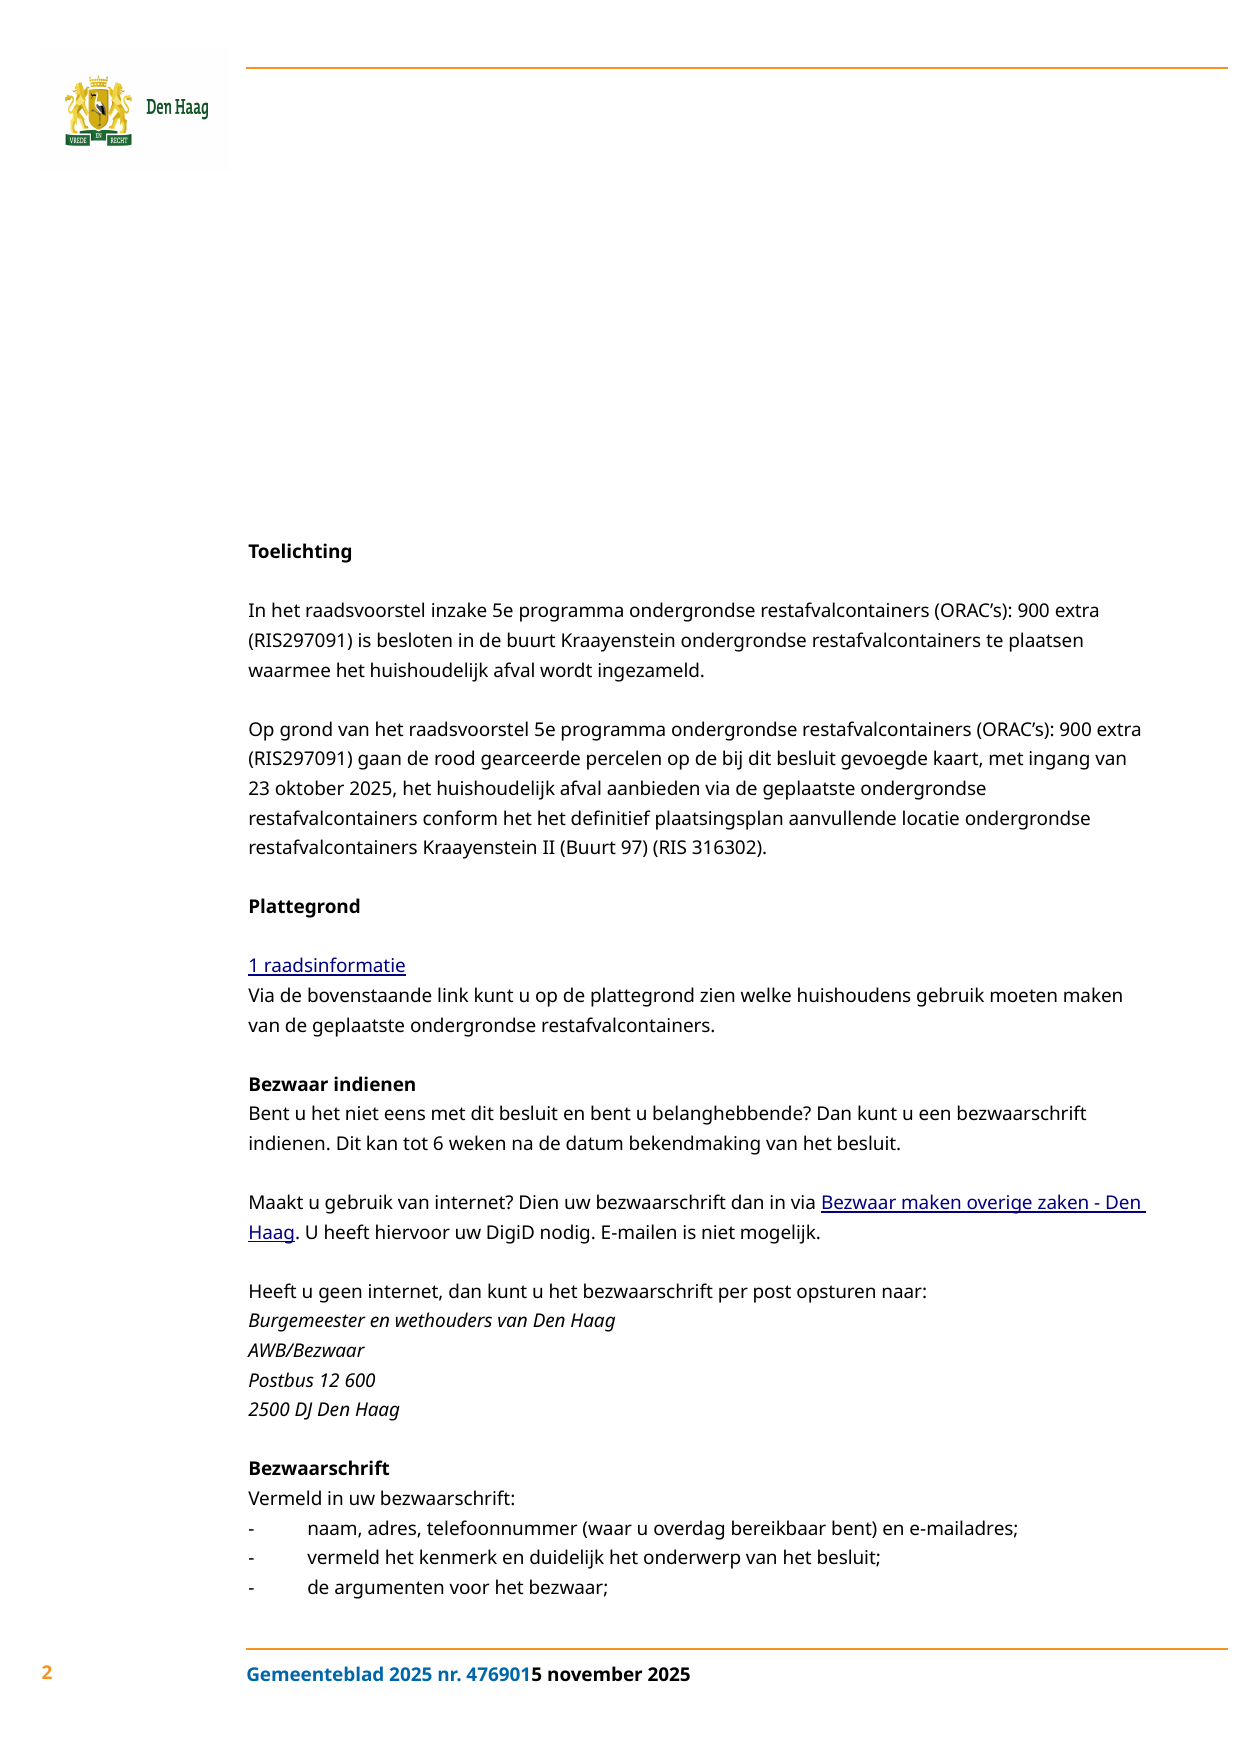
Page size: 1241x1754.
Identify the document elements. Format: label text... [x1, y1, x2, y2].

text Burgemeester en wethouders van Den Haag [248, 1308, 1152, 1333]
text Vermeld in uw bezwaarschrift: [248, 1485, 1152, 1511]
list naam, adres, telefoonnummer (waar u overdag bereikbaar bent) en e-mailadres; [248, 1515, 1152, 1541]
text Op grond van het raadsvoorstel 5e programma ondergrondse restafvalcontainers (ORAC’s): 900 extra (RIS297091) gaan de rood gearceerde percelen op de bij dit besluit gevoegde kaart, met ingang van 23 oktober 2025, het huishoudelijk afval aanbieden via de geplaatste ondergrondse restafvalcontainers conform het het definitief plaatsingsplan aanvullende locatie ondergrondse restafvalcontainers Kraayenstein II (Buurt 97) (RIS 316302). [248, 716, 1152, 860]
text Postbus 12 600 [248, 1367, 1152, 1393]
text Via de bovenstaande link kunt u op de plattegrond zien welke huishoudens gebruik moeten maken van de geplaatste ondergrondse restafvalcontainers. [248, 982, 1152, 1038]
text Toelichting [248, 538, 1152, 564]
picture [41, 47, 231, 172]
text Bezwaarschrift [248, 1456, 1152, 1481]
text Maakt u gebruik van internet? Dien uw bezwaarschrift dan in via Bezwaar maken overige zaken - Den Haag. U heeft hiervoor uw DigiD nodig. E-mailen is niet mogelijk. [248, 1189, 1152, 1245]
list vermeld het kenmerk en duidelijk het onderwerp van het besluit; [248, 1544, 1152, 1570]
text 2500 DJ Den Haag [248, 1396, 1152, 1422]
text 1 raadsinformatie [248, 953, 1152, 978]
text Plattegrond [248, 893, 1152, 919]
text Heeft u geen internet, dan kunt u het bezwaarschrift per post opsturen naar: [248, 1278, 1152, 1304]
list de argumenten voor het bezwaar; [248, 1574, 1152, 1600]
text Bent u het niet eens met dit besluit en bent u belanghebbende? Dan kunt u een bezwaarschrift indienen. Dit kan tot 6 weken na de datum bekendmaking van het besluit. [248, 1101, 1152, 1156]
text Bezwaar indienen [248, 1071, 1152, 1097]
text In het raadsvoorstel inzake 5e programma ondergrondse restafvalcontainers (ORAC’s): 900 extra (RIS297091) is besloten in de buurt Kraayenstein ondergrondse restafvalcontainers te plaatsen waarmee het huishoudelijk afval wordt ingezameld. [248, 598, 1152, 683]
text AWB/Bezwaar [248, 1337, 1152, 1363]
